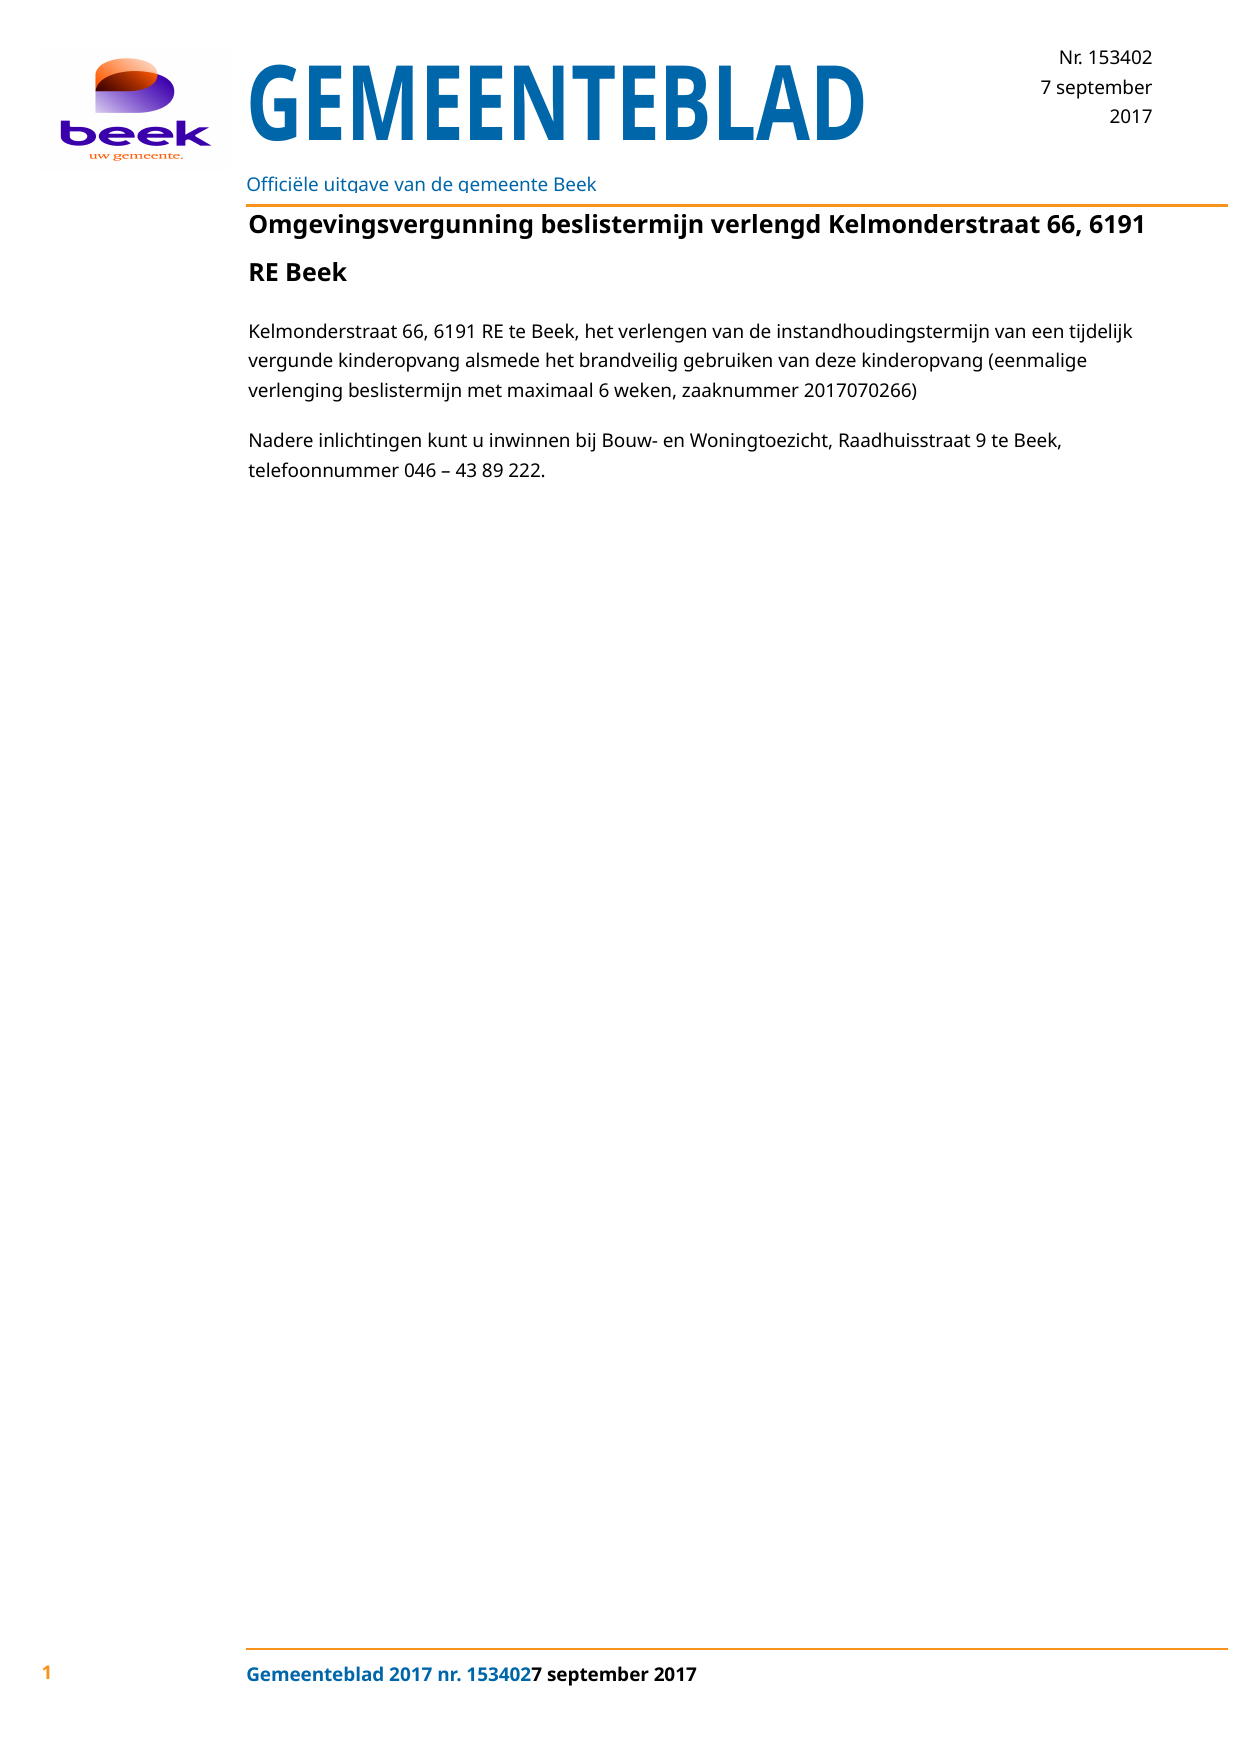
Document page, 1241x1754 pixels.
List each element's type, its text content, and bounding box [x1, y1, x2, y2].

picture [41, 47, 231, 172]
text Nadere inlichtingen kunt u inwinnen bij Bouw- en Woningtoezicht, Raadhuisstraat 9 te Beek, telefoonnummer 046 – 43 89 222. [248, 427, 1152, 483]
text Kelmonderstraat 66, 6191 RE te Beek, het verlengen van de instandhoudingstermijn van een tijdelijk vergunde kinderopvang alsmede het brandveilig gebruiken van deze kinderopvang (eenmalige verlenging beslistermijn met maximaal 6 weken, zaaknummer 2017070266) [248, 318, 1152, 403]
text Omgevingsvergunning beslistermijn verlengd Kelmonderstraat 66, 6191 RE Beek [248, 207, 1152, 288]
